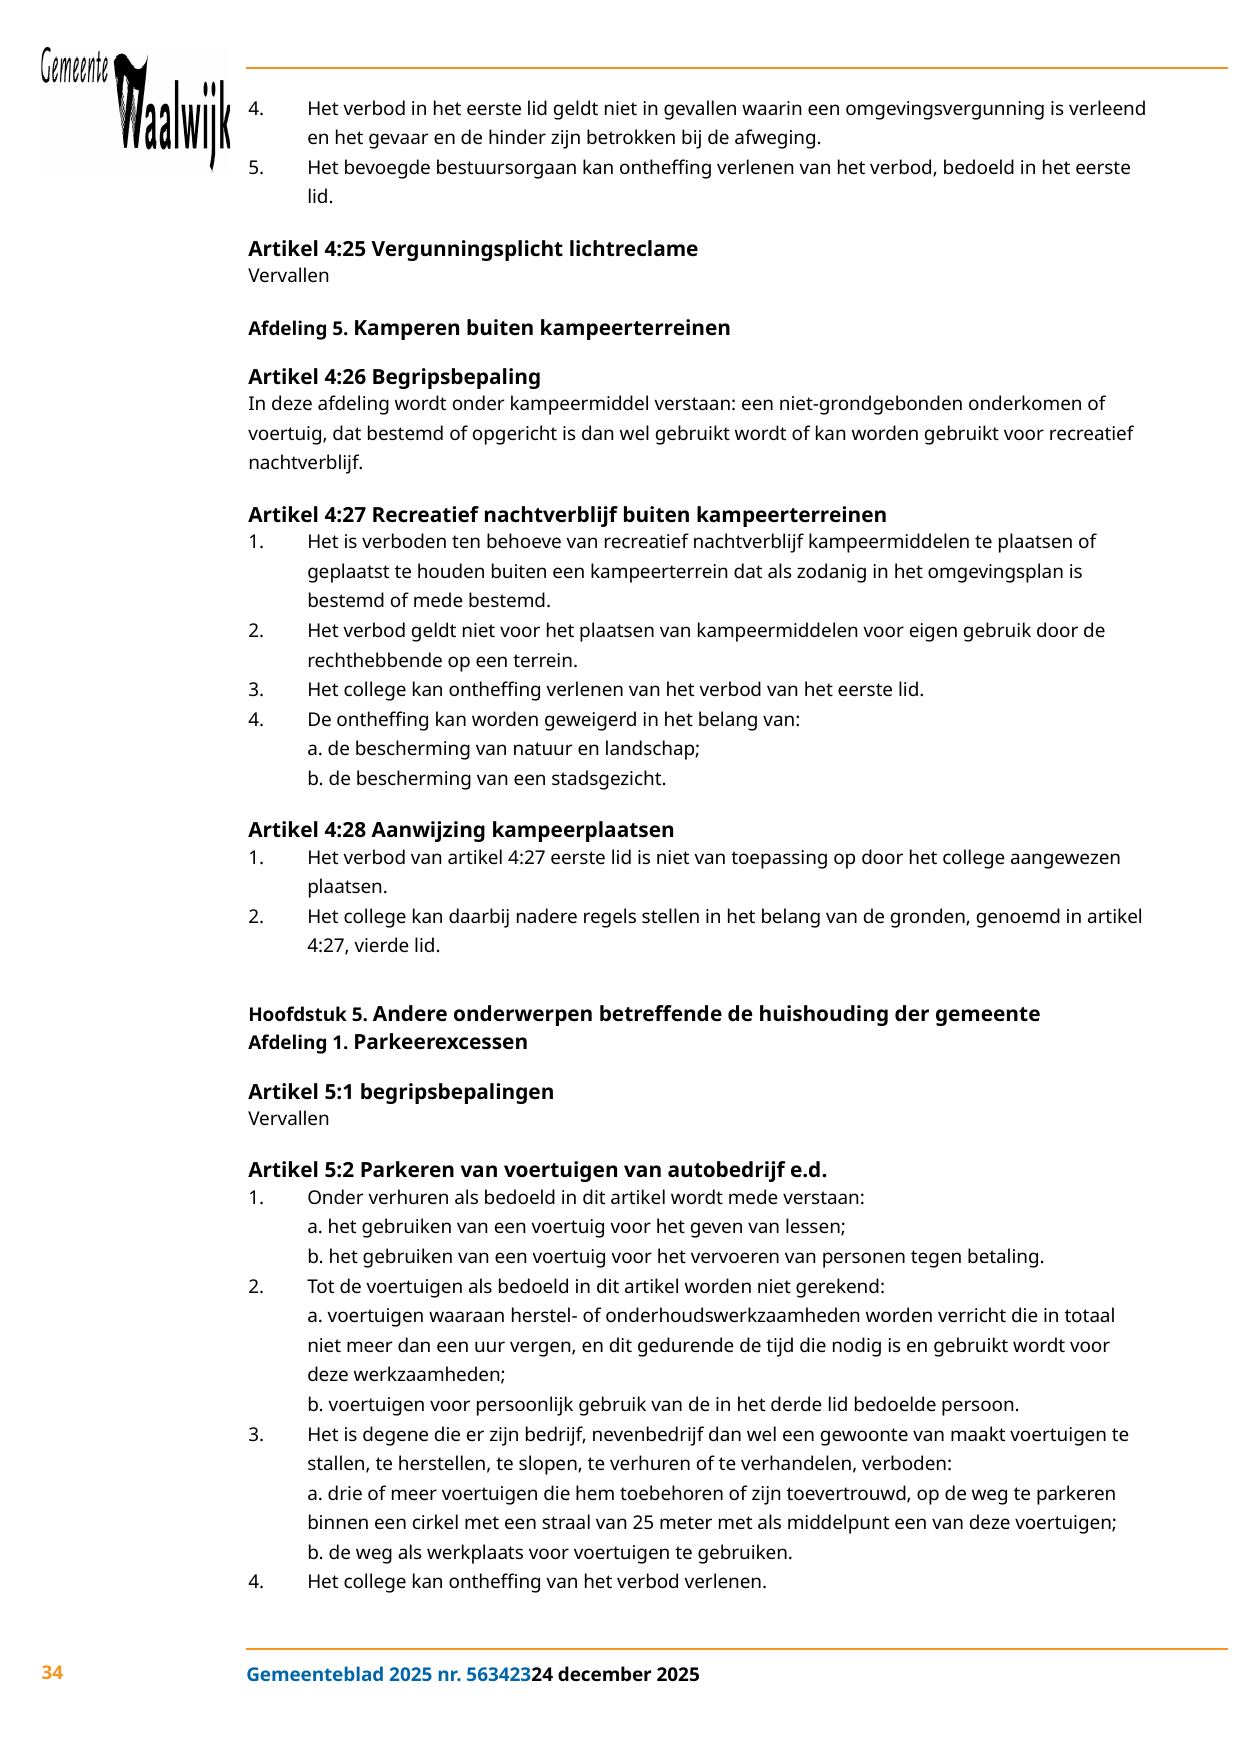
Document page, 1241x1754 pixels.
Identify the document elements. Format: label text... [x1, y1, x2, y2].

picture [41, 47, 231, 172]
list b. het gebruiken van een voertuig voor het vervoeren van personen tegen betaling. [248, 1243, 1152, 1269]
list Het bevoegde bestuursorgaan kan ontheffing verlenen van het verbod, bedoeld in het eerste lid. [248, 154, 1152, 209]
list b. de bescherming van een stadsgezicht. [248, 765, 1152, 791]
list Het is verboden ten behoeve van recreatief nachtverblijf kampeermiddelen te plaatsen of geplaatst te houden buiten een kampeerterrein dat als zodanig in het omgevingsplan is bestemd of mede bestemd. [248, 528, 1152, 613]
list Onder verhuren als bedoeld in dit artikel wordt mede verstaan: [248, 1184, 1152, 1210]
text Artikel 5:1 begripsbepalingen [248, 1077, 1152, 1105]
list Tot de voertuigen als bedoeld in dit artikel worden niet gerekend: [248, 1273, 1152, 1298]
list Het college kan ontheffing van het verbod verlenen. [248, 1569, 1152, 1594]
list a. het gebruiken van een voertuig voor het geven van lessen; [248, 1214, 1152, 1239]
text Vervallen [248, 262, 1152, 288]
list Het verbod geldt niet voor het plaatsen van kampeermiddelen voor eigen gebruik door de rechthebbende op een terrein. [248, 617, 1152, 672]
list Het verbod van artikel 4:27 eerste lid is niet van toepassing op door het college aangewezen plaatsen. [248, 844, 1152, 899]
text Hoofdstuk 5. Andere onderwerpen betreffende de huishouding der gemeente [248, 999, 1152, 1027]
list a. voertuigen waaraan herstel- of onderhoudswerkzaamheden worden verricht die in totaal niet meer dan een uur vergen, en dit gedurende de tijd die nodig is en gebruikt wordt voor deze werkzaamheden; [248, 1302, 1152, 1387]
list a. drie of meer voertuigen die hem toebehoren of zijn toevertrouwd, op de weg te parkeren binnen een cirkel met een straal van 25 meter met als middelpunt een van deze voertuigen; [248, 1480, 1152, 1535]
list b. de weg als werkplaats voor voertuigen te gebruiken. [248, 1539, 1152, 1565]
list b. voertuigen voor persoonlijk gebruik van de in het derde lid bedoelde persoon. [248, 1391, 1152, 1417]
list Het verbod in het eerste lid geldt niet in gevallen waarin een omgevingsvergunning is verleend en het gevaar en de hinder zijn betrokken bij de afweging. [248, 95, 1152, 150]
list Het college kan ontheffing verlenen van het verbod van het eerste lid. [248, 676, 1152, 702]
list a. de bescherming van natuur en landschap; [248, 736, 1152, 761]
text Artikel 5:2 Parkeren van voertuigen van autobedrijf e.d. [248, 1156, 1152, 1184]
text Artikel 4:28 Aanwijzing kampeerplaatsen [248, 816, 1152, 844]
text Afdeling 5. Kamperen buiten kampeerterreinen [248, 313, 1152, 341]
text Artikel 4:27 Recreatief nachtverblijf buiten kampeerterreinen [248, 500, 1152, 528]
list De ontheffing kan worden geweigerd in het belang van: [248, 706, 1152, 732]
text In deze afdeling wordt onder kampeermiddel verstaan: een niet-grondgebonden onderkomen of voertuig, dat bestemd of opgericht is dan wel gebruikt wordt of kan worden gebruikt voor recreatief nachtverblijf. [248, 390, 1152, 475]
list Het college kan daarbij nadere regels stellen in het belang van de gronden, genoemd in artikel 4:27, vierde lid. [248, 903, 1152, 958]
text Artikel 4:25 Vergunningsplicht lichtreclame [248, 234, 1152, 262]
text Artikel 4:26 Begripsbepaling [248, 362, 1152, 390]
list Het is degene die er zijn bedrijf, nevenbedrijf dan wel een gewoonte van maakt voertuigen te stallen, te herstellen, te slopen, te verhuren of te verhandelen, verboden: [248, 1421, 1152, 1476]
text Afdeling 1. Parkeerexcessen [248, 1027, 1152, 1056]
text Vervallen [248, 1105, 1152, 1131]
